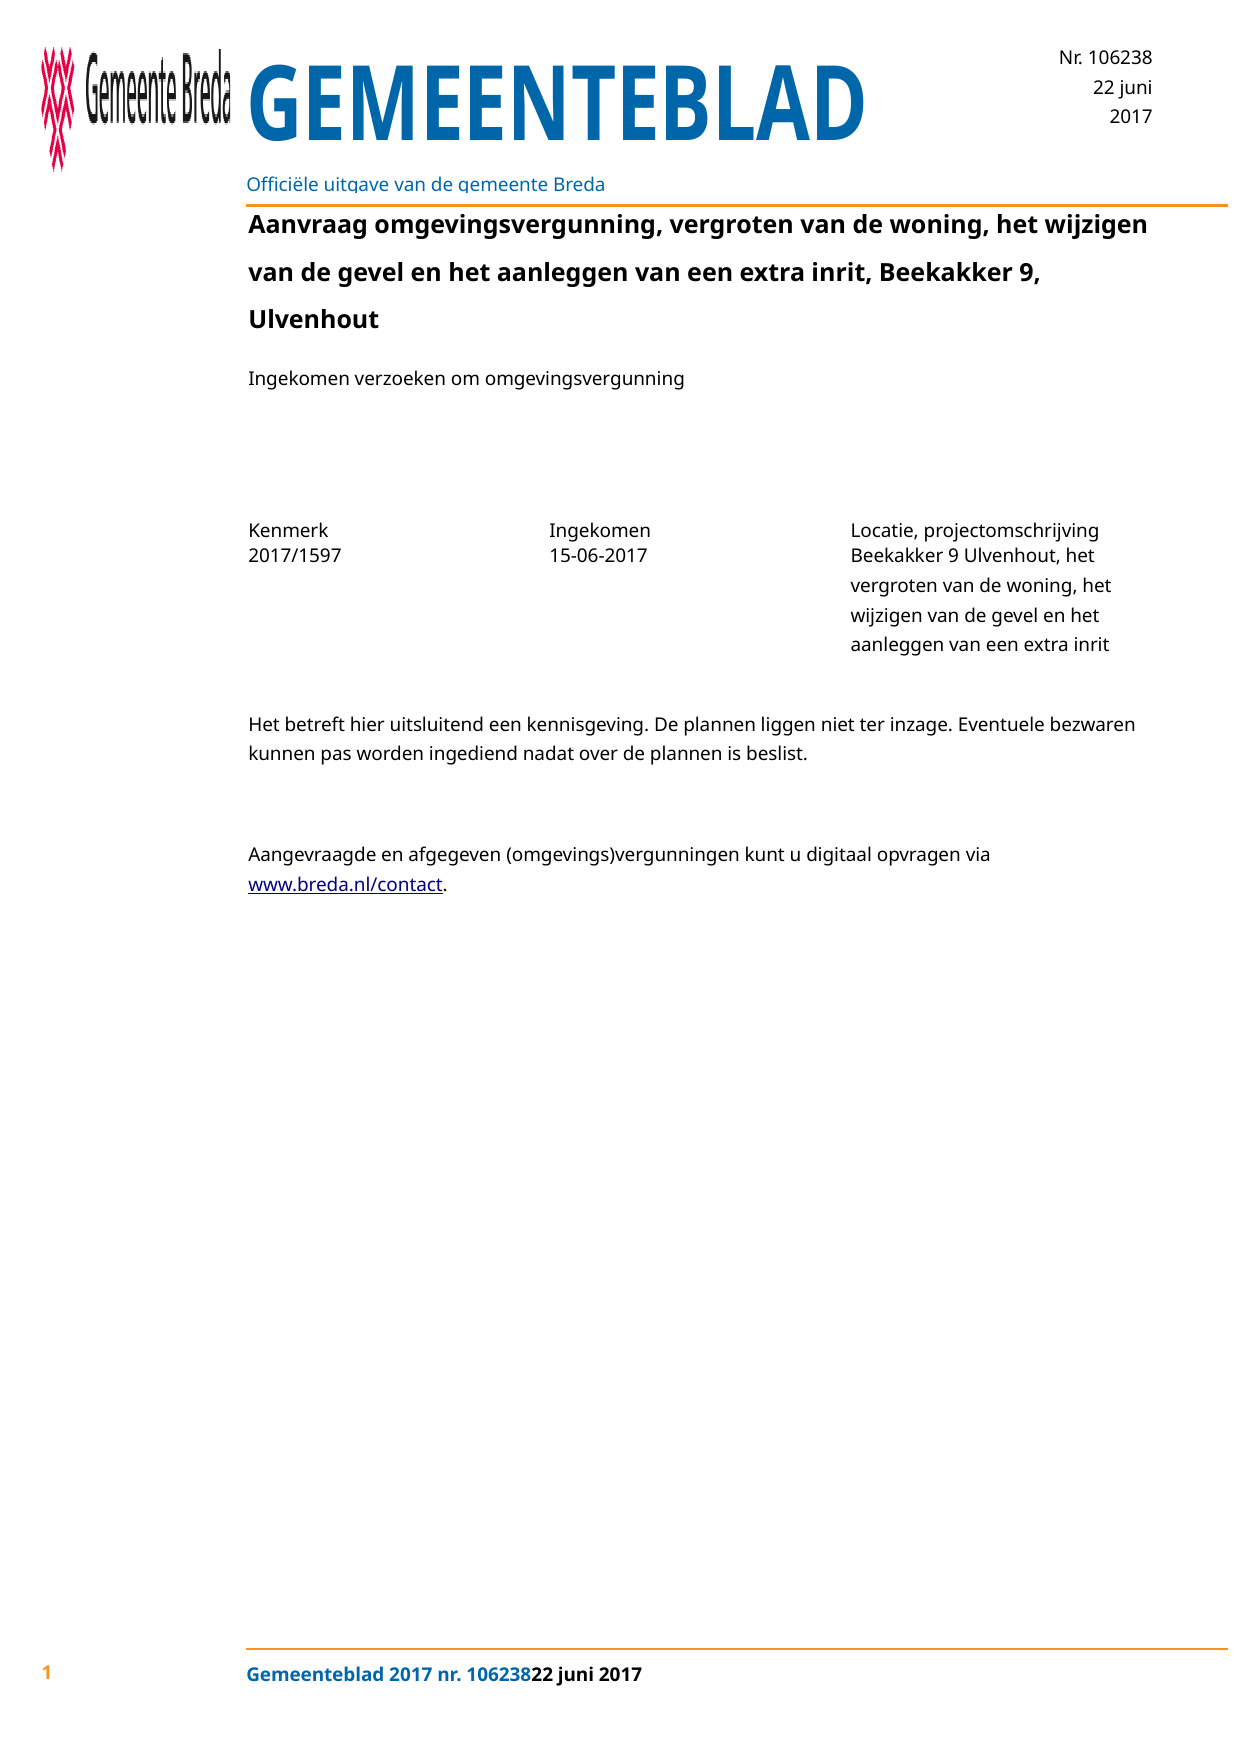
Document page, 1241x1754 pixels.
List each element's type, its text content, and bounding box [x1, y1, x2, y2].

table_header Kenmerk [248, 517, 549, 543]
table_cell 2017/1597 [248, 543, 549, 657]
text Het betreft hier uitsluitend een kennisgeving. De plannen liggen niet ter inzage. Eventuele bezwaren kunnen pas worden ingediend nadat over de plannen is beslist. [248, 711, 1152, 766]
table_cell Beekakker 9 Ulvenhout, het vergroten van de woning, het wijzigen van de gevel en het aanleggen van een extra inrit [850, 543, 1152, 657]
text Aanvraag omgevingsvergunning, vergroten van de woning, het wijzigen van de gevel en het aanleggen van een extra inrit, Beekakker 9, Ulvenhout [248, 207, 1152, 336]
table_cell 15-06-2017 [549, 543, 850, 657]
picture [41, 47, 231, 172]
table_header Ingekomen [549, 517, 850, 543]
text Ingekomen verzoeken om omgevingsvergunning [248, 366, 1152, 391]
text Aangevraagde en afgegeven (omgevings)vergunningen kunt u digitaal opvragen via www.breda.nl/contact. [248, 841, 1152, 896]
table_header Locatie, projectomschrijving [850, 517, 1152, 543]
